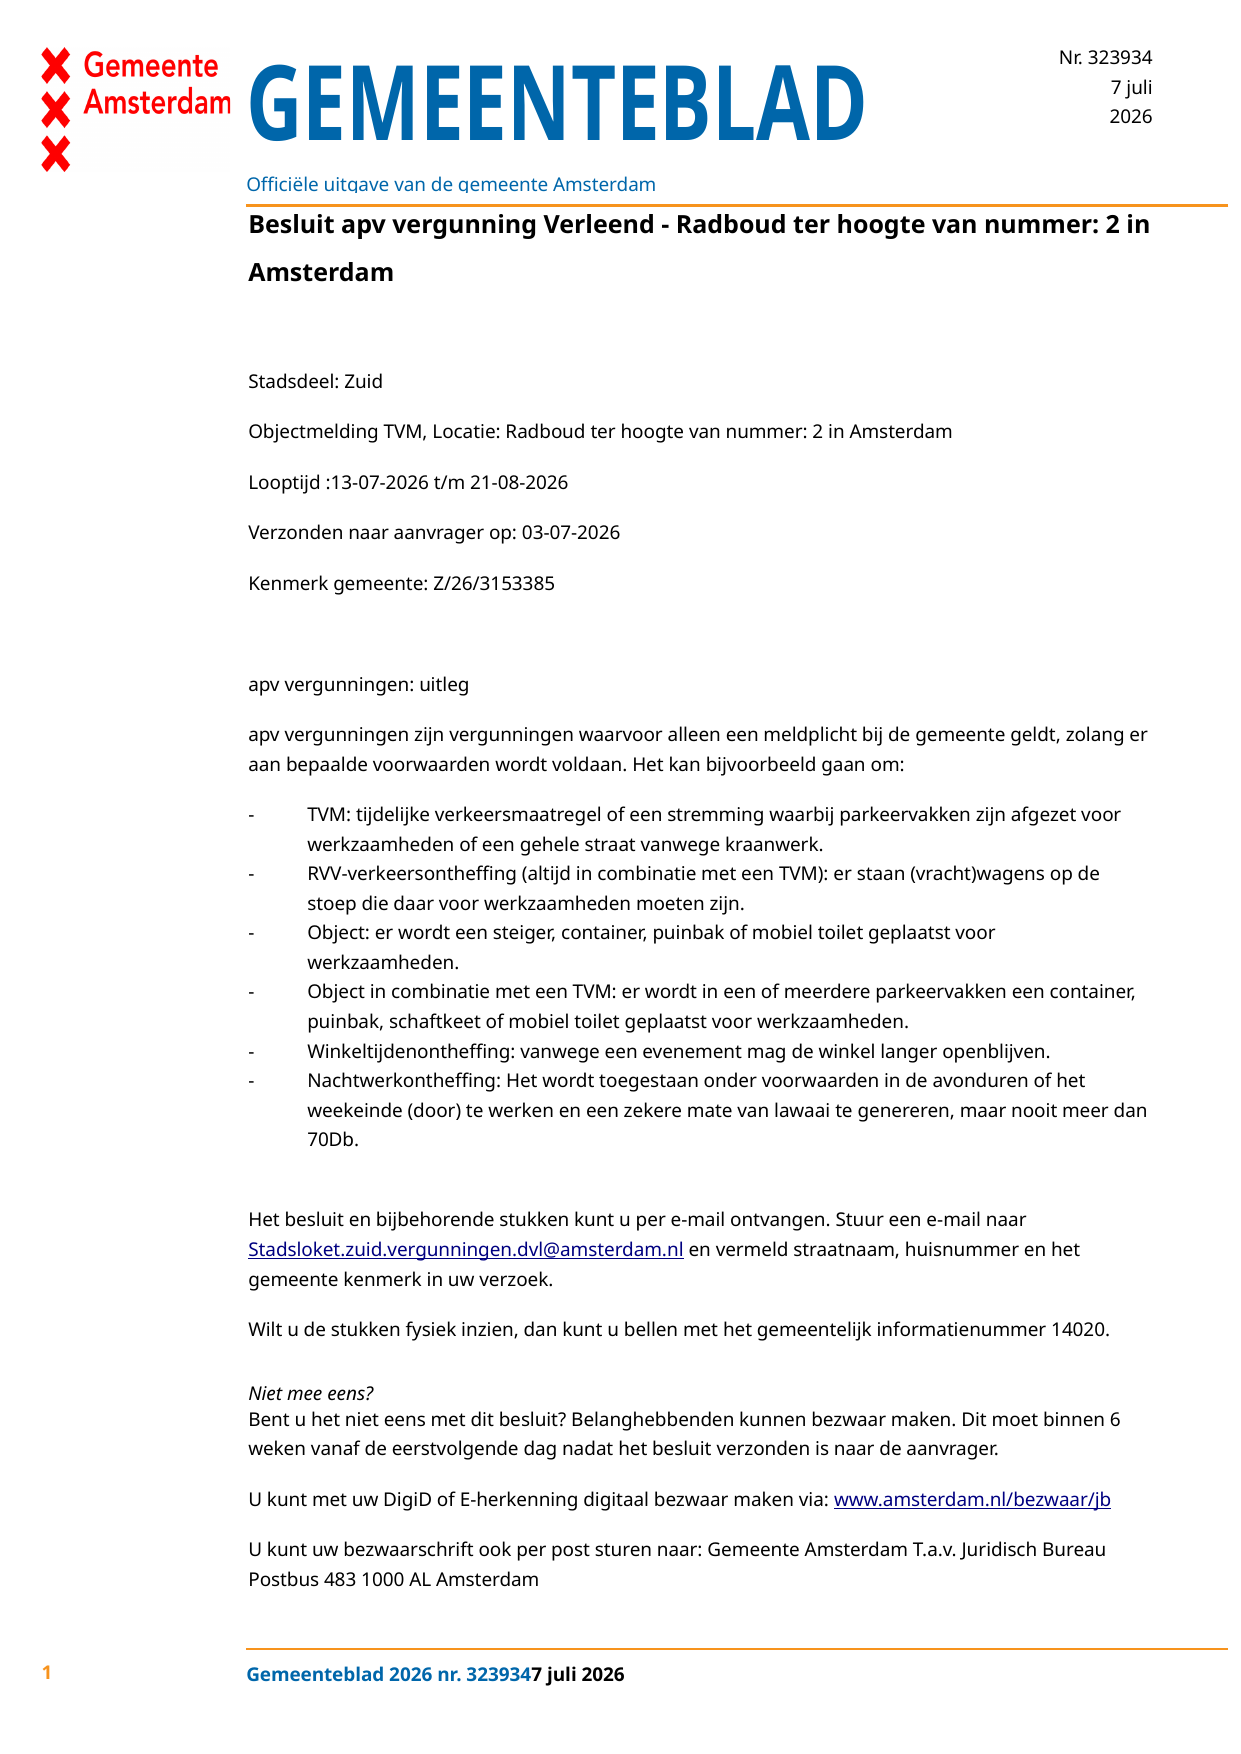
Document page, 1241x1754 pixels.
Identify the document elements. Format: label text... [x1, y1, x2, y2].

text U kunt met uw DigiD of E-herkenning digitaal bezwaar maken via: www.amsterdam.nl/bezwaar/jb [248, 1486, 1152, 1512]
text Besluit apv vergunning Verleend - Radboud ter hoogte van nummer: 2 in Amsterdam [248, 207, 1152, 288]
text apv vergunningen zijn vergunningen waarvoor alleen een meldplicht bij de gemeente geldt, zolang er aan bepaalde voorwaarden wordt voldaan. Het kan bijvoorbeeld gaan om: [248, 721, 1152, 777]
list Nachtwerkontheffing: Het wordt toegestaan onder voorwaarden in de avonduren of het weekeinde (door) te werken en een zekere mate van lawaai te genereren, maar nooit meer dan 70Db. [248, 1067, 1152, 1152]
text Bent u het niet eens met dit besluit? Belanghebbenden kunnen bezwaar maken. Dit moet binnen 6 weken vanaf de eerstvolgende dag nadat het besluit verzonden is naar de aanvrager. [248, 1406, 1152, 1461]
list Object: er wordt een steiger, container, puinbak of mobiel toilet geplaatst voor werkzaamheden. [248, 919, 1152, 975]
text Het besluit en bijbehorende stukken kunt u per e-mail ontvangen. Stuur een e-mail naar Stadsloket.zuid.vergunningen.dvl@amsterdam.nl en vermeld straatnaam, huisnummer en het gemeente kenmerk in uw verzoek. [248, 1207, 1152, 1292]
text Looptijd :13-07-2026 t/m 21-08-2026 [248, 469, 1152, 495]
text U kunt uw bezwaarschrift ook per post sturen naar: Gemeente Amsterdam T.a.v. Juridisch Bureau Postbus 483 1000 AL Amsterdam [248, 1536, 1152, 1592]
text apv vergunningen: uitleg [248, 671, 1152, 697]
text Stadsdeel: Zuid [248, 368, 1152, 394]
text Wilt u de stukken fysiek inzien, dan kunt u bellen met het gemeentelijk informatienummer 14020. [248, 1316, 1152, 1342]
text Verzonden naar aanvrager op: 03-07-2026 [248, 519, 1152, 545]
text Kenmerk gemeente: Z/26/3153385 [248, 570, 1152, 596]
list TVM: tijdelijke verkeersmaatregel of een stremming waarbij parkeervakken zijn afgezet voor werkzaamheden of een gehele straat vanwege kraanwerk. [248, 801, 1152, 857]
text Objectmelding TVM, Locatie: Radboud ter hoogte van nummer: 2 in Amsterdam [248, 419, 1152, 444]
picture [41, 47, 231, 172]
text Niet mee eens? [248, 1380, 1152, 1406]
list RVV-verkeersontheffing (altijd in combinatie met een TVM): er staan (vracht)wagens op de stoep die daar voor werkzaamheden moeten zijn. [248, 860, 1152, 916]
list Winkeltijdenontheffing: vanwege een evenement mag de winkel langer openblijven. [248, 1038, 1152, 1064]
list Object in combinatie met een TVM: er wordt in een of meerdere parkeervakken een container, puinbak, schaftkeet of mobiel toilet geplaatst voor werkzaamheden. [248, 979, 1152, 1034]
